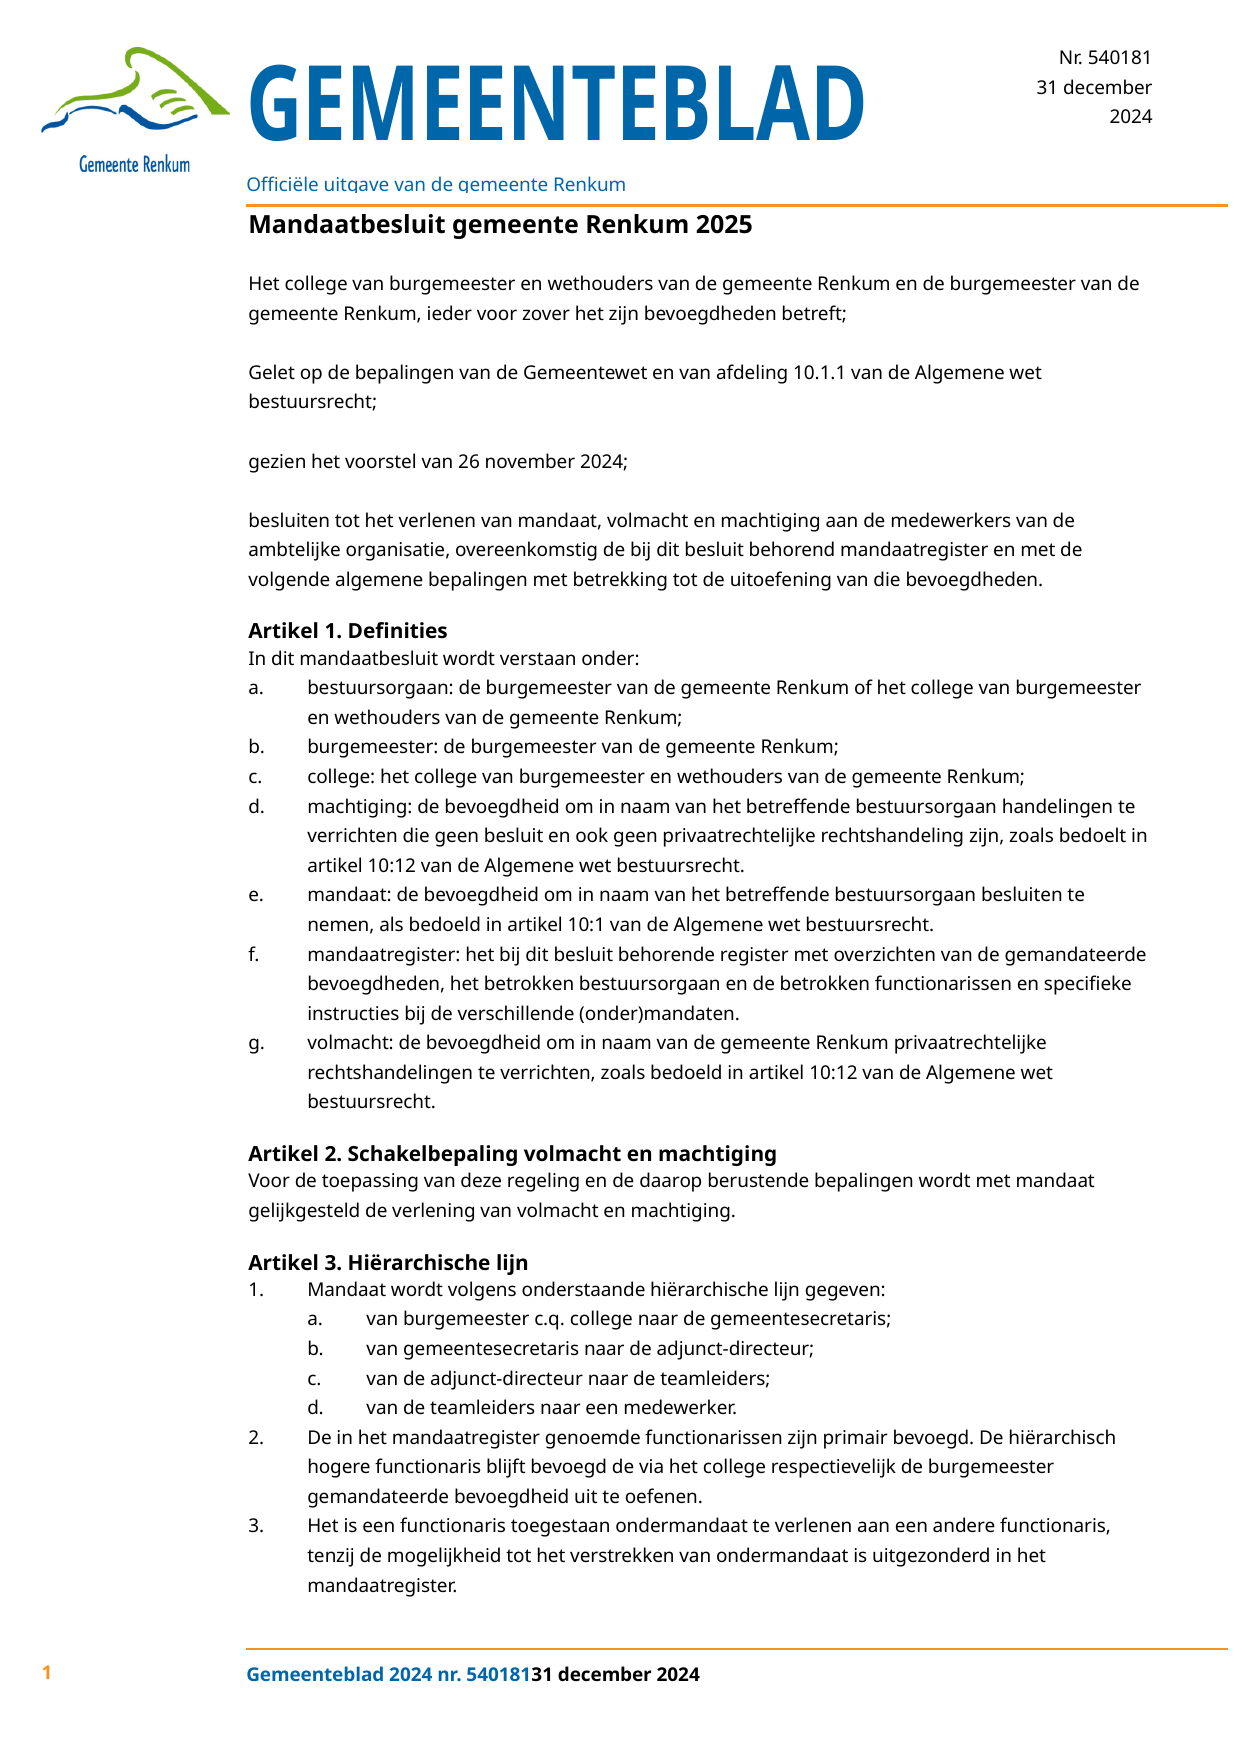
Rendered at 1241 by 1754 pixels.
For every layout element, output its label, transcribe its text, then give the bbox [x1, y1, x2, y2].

text Voor de toepassing van deze regeling en de daarop berustende bepalingen wordt met mandaat gelijkgesteld de verlening van volmacht en machtiging. [248, 1168, 1152, 1223]
text besluiten tot het verlenen van mandaat, volmacht en machtiging aan de medewerkers van de ambtelijke organisatie, overeenkomstig de bij dit besluit behorend mandaatregister en met de volgende algemene bepalingen met betrekking tot de uitoefening van die bevoegdheden. [248, 507, 1152, 592]
text In dit mandaatbesluit wordt verstaan onder: [248, 645, 1152, 671]
list van de teamleiders naar een medewerker. [307, 1394, 1152, 1420]
list bestuursorgaan: de burgemeester van de gemeente Renkum of het college van burgemeester en wethouders van de gemeente Renkum; [248, 674, 1152, 730]
list van gemeentesecretaris naar de adjunct-directeur; [307, 1335, 1152, 1361]
text Gelet op de bepalingen van de Gemeentewet en van afdeling 10.1.1 van de Algemene wet bestuursrecht; [248, 359, 1152, 414]
list van de adjunct-directeur naar de teamleiders; [307, 1365, 1152, 1391]
list college: het college van burgemeester en wethouders van de gemeente Renkum; [248, 763, 1152, 789]
text Artikel 2. Schakelbepaling volmacht en machtiging [248, 1139, 1152, 1168]
list mandaat: de bevoegdheid om in naam van het betreffende bestuursorgaan besluiten te nemen, als bedoeld in artikel 10:1 van de Algemene wet bestuursrecht. [248, 882, 1152, 937]
list volmacht: de bevoegdheid om in naam van de gemeente Renkum privaatrechtelijke rechtshandelingen te verrichten, zoals bedoeld in artikel 10:12 van de Algemene wet bestuursrecht. [248, 1029, 1152, 1114]
list Het is een functionaris toegestaan ondermandaat te verlenen aan een andere functionaris, tenzij de mogelijkheid tot het verstrekken van ondermandaat is uitgezonderd in het mandaatregister. [248, 1513, 1152, 1598]
text gezien het voorstel van 26 november 2024; [248, 448, 1152, 473]
text Artikel 1. Definities [248, 617, 1152, 645]
text Het college van burgemeester en wethouders van de gemeente Renkum en de burgemeester van de gemeente Renkum, ieder voor zover het zijn bevoegdheden betreft; [248, 270, 1152, 326]
text Artikel 3. Hiërarchische lijn [248, 1248, 1152, 1276]
list De in het mandaatregister genoemde functionarissen zijn primair bevoegd. De hiërarchisch hogere functionaris blijft bevoegd de via het college respectievelijk de burgemeester gemandateerde bevoegdheid uit te oefenen. [248, 1424, 1152, 1509]
text Mandaatbesluit gemeente Renkum 2025 [248, 207, 1152, 241]
list machtiging: de bevoegdheid om in naam van het betreffende bestuursorgaan handelingen te verrichten die geen besluit en ook geen privaatrechtelijke rechtshandeling zijn, zoals bedoelt in artikel 10:12 van de Algemene wet bestuursrecht. [248, 793, 1152, 878]
list Mandaat wordt volgens onderstaande hiërarchische lijn gegeven: [248, 1276, 1152, 1302]
list van burgemeester c.q. college naar de gemeentesecretaris; [307, 1306, 1152, 1331]
list burgemeester: de burgemeester van de gemeente Renkum; [248, 734, 1152, 759]
list mandaatregister: het bij dit besluit behorende register met overzichten van de gemandateerde bevoegdheden, het betrokken bestuursorgaan en de betrokken functionarissen en specifieke instructies bij de verschillende (onder)mandaten. [248, 941, 1152, 1026]
picture [41, 47, 231, 172]
